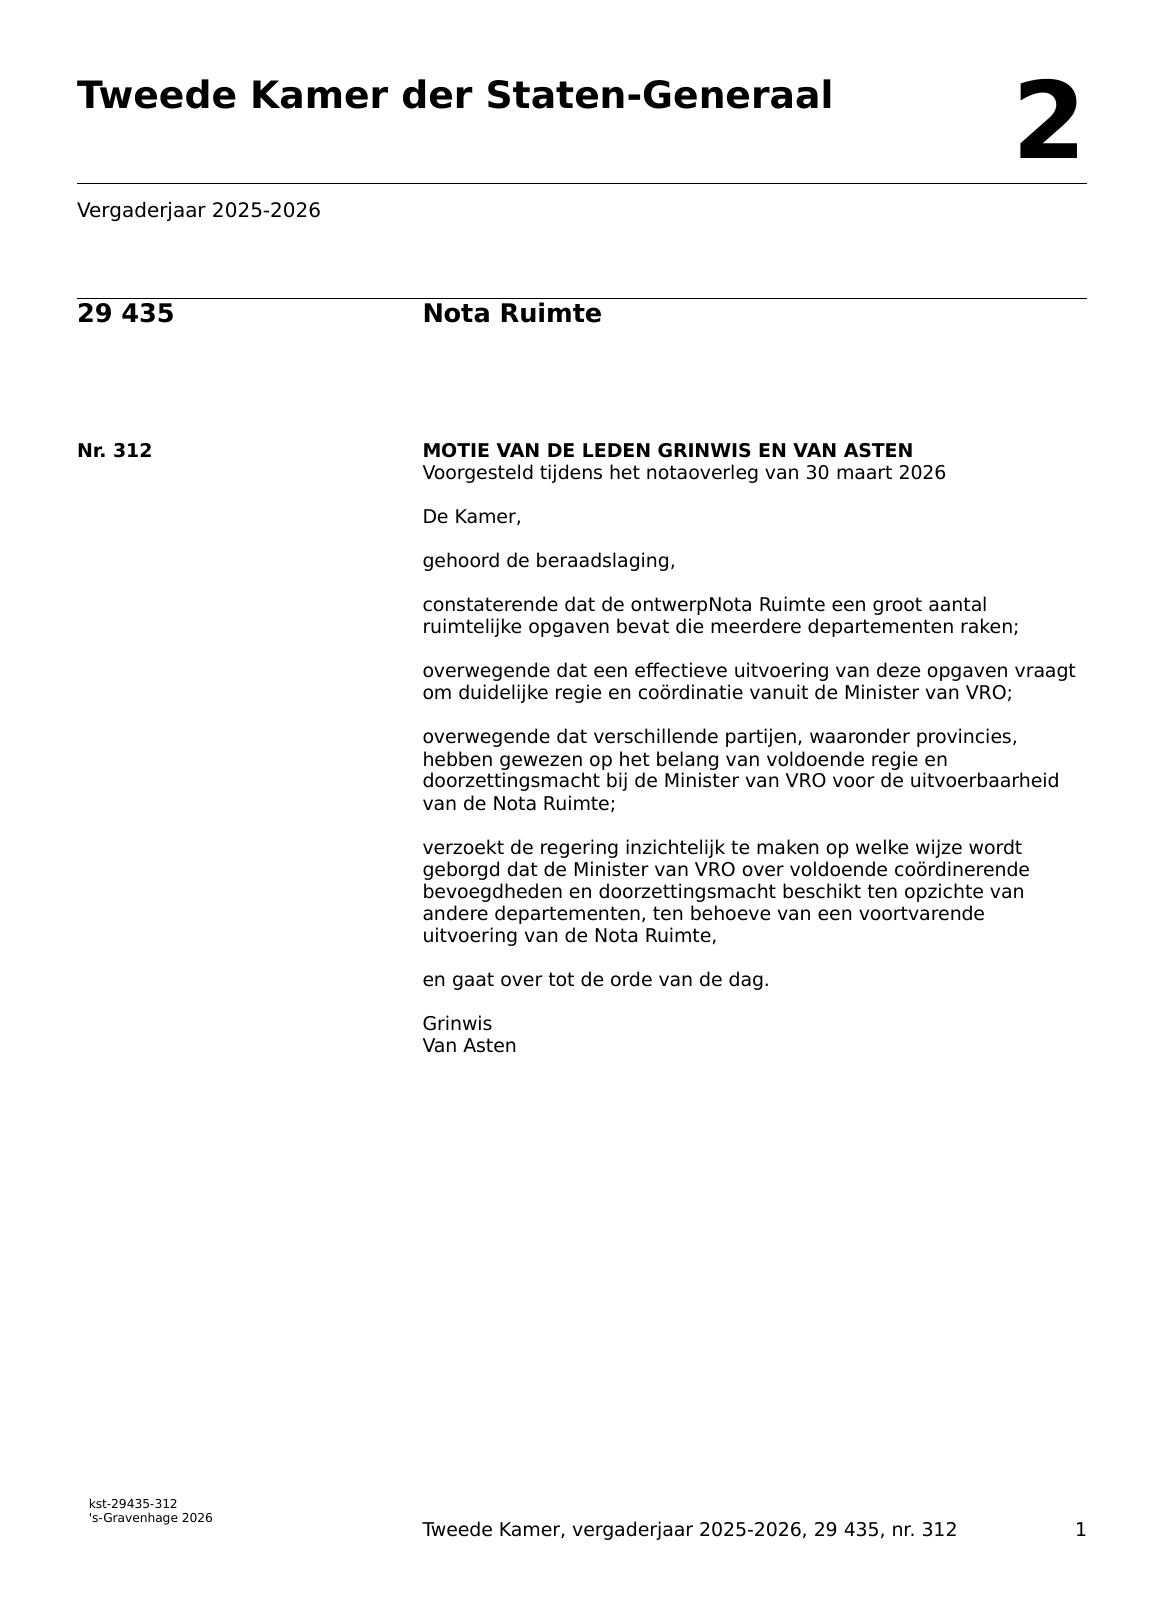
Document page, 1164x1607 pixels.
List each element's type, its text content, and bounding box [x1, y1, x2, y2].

text constaterende dat de ontwerpNota Ruimte een groot aantal ruimtelijke opgaven bevat die meerdere departementen raken; [422, 594, 1087, 638]
table_header 2 [886, 59, 1087, 183]
text gehoord de beraadslaging, [422, 550, 1087, 572]
table_header Tweede Kamer der Staten-Generaal [77, 59, 886, 183]
table_cell Vergaderjaar 2025-2026 [77, 184, 1087, 298]
text De Kamer, [422, 506, 1087, 528]
subtitle Nr. 312 MOTIE VAN DE LEDEN GRINWIS EN VAN ASTEN [77, 440, 1087, 462]
text en gaat over tot de orde van de dag. [422, 969, 1087, 991]
text overwegende dat verschillende partijen, waaronder provincies, hebben gewezen op het belang van voldoende regie en doorzettingsmacht bij de Minister van VRO voor de uitvoerbaarheid van de Nota Ruimte; [422, 726, 1087, 814]
subtitle 29 435 Nota Ruimte [77, 299, 1087, 329]
text Grinwis [422, 1013, 1087, 1035]
text Van Asten [422, 1035, 1087, 1057]
text kst-29435-312 [88, 1497, 323, 1511]
text Voorgesteld tijdens het notaoverleg van 30 maart 2026 [422, 462, 1087, 484]
text 's-Gravenhage 2026 [88, 1511, 323, 1525]
text verzoekt de regering inzichtelijk te maken op welke wijze wordt geborgd dat de Minister van VRO over voldoende coördinerende bevoegdheden en doorzettingsmacht beschikt ten opzichte van andere departementen, ten behoeve van een voortvarende uitvoering van de Nota Ruimte, [422, 837, 1087, 946]
text overwegende dat een effectieve uitvoering van deze opgaven vraagt om duidelijke regie en coördinatie vanuit de Minister van VRO; [422, 660, 1087, 704]
